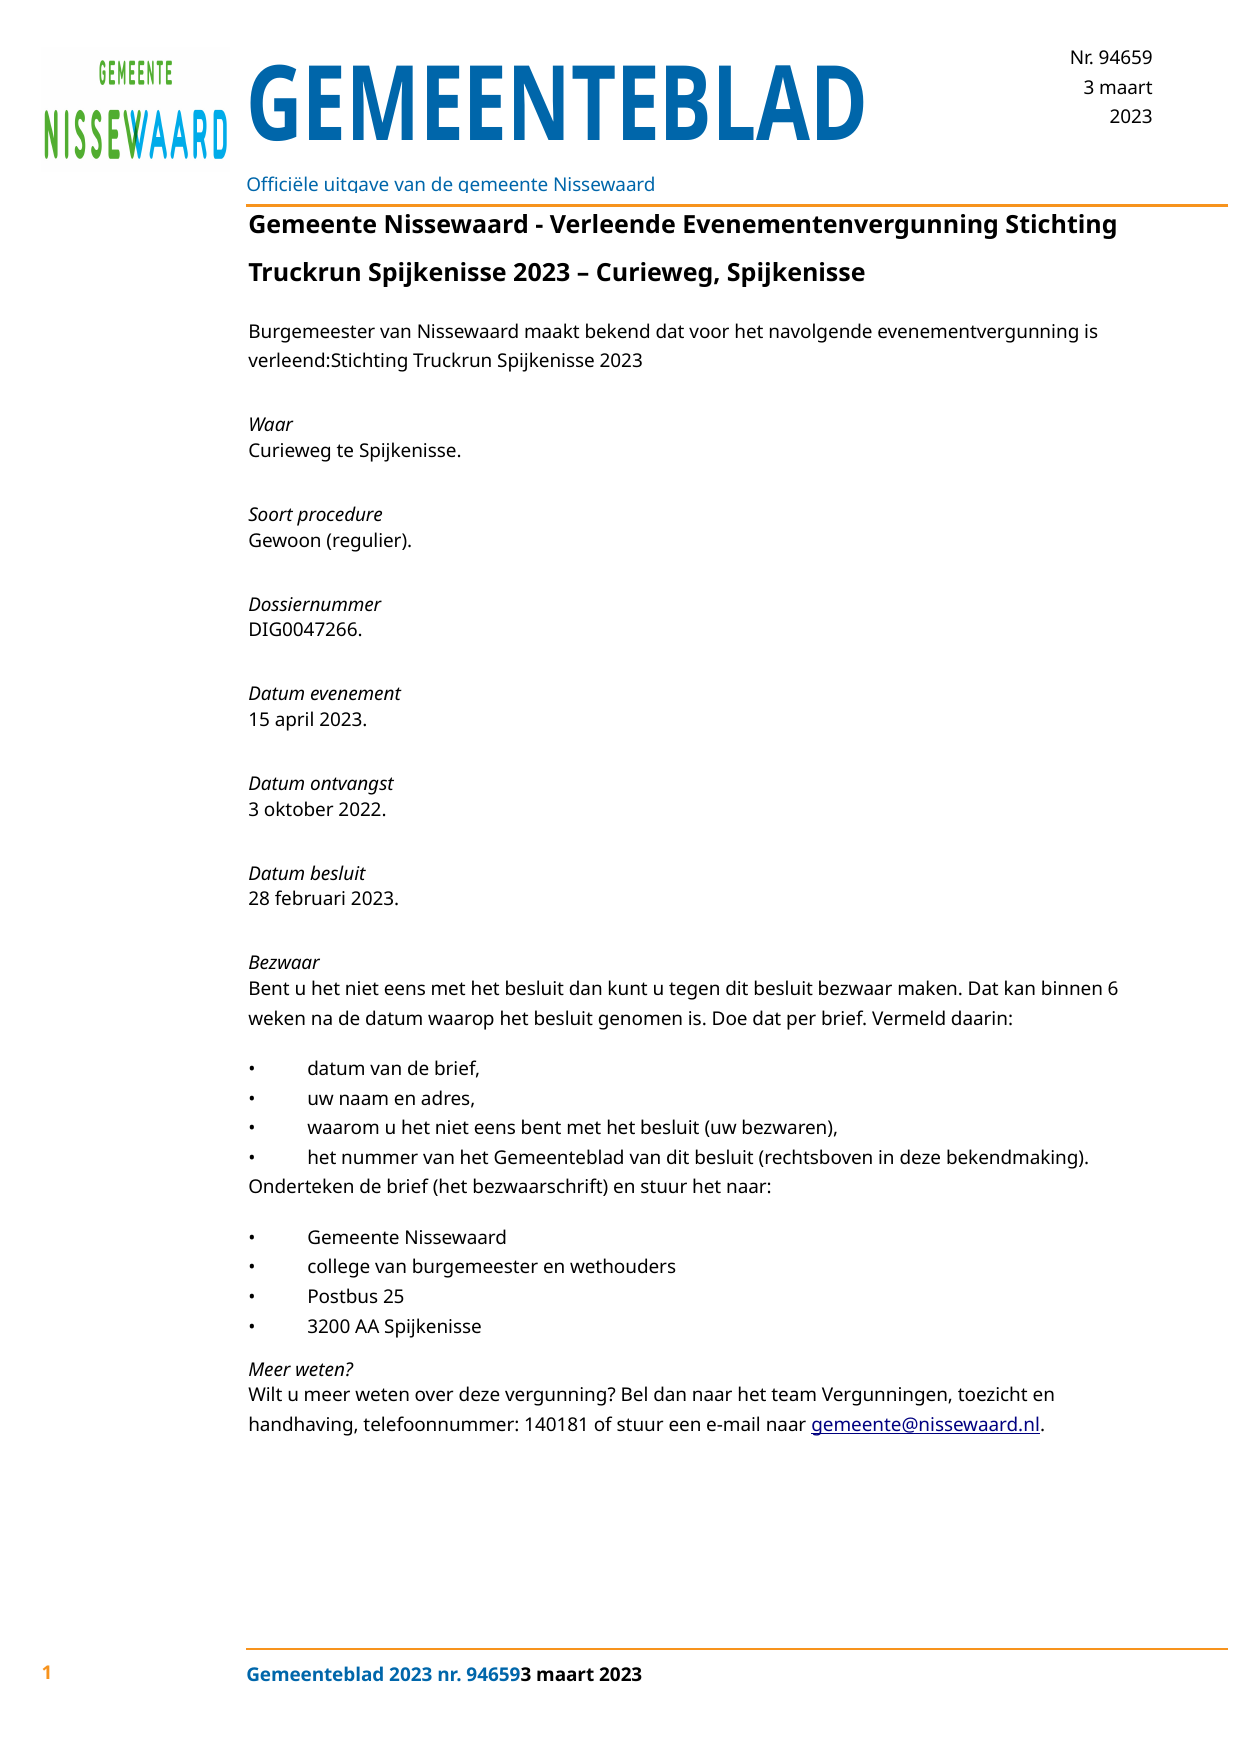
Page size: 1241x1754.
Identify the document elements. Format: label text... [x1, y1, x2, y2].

text Onderteken de brief (het bezwaarschrift) en stuur het naar: [248, 1174, 1152, 1199]
text DIG0047266. [248, 617, 1152, 642]
text Gewoon (regulier). [248, 527, 1152, 553]
text Dossiernummer [248, 591, 1152, 617]
list uw naam en adres, [248, 1085, 1152, 1111]
text Gemeente Nissewaard - Verleende Evenementenvergunning Stichting Truckrun Spijkenisse 2023 – Curieweg, Spijkenisse [248, 207, 1152, 288]
picture [41, 47, 231, 172]
text Curieweg te Spijkenisse. [248, 437, 1152, 463]
text 15 april 2023. [248, 706, 1152, 732]
text Soort procedure [248, 501, 1152, 527]
text Datum besluit [248, 860, 1152, 886]
list Postbus 25 [248, 1283, 1152, 1309]
text 3 oktober 2022. [248, 796, 1152, 822]
list Gemeente Nissewaard [248, 1224, 1152, 1250]
text Waar [248, 411, 1152, 437]
text Bent u het niet eens met het besluit dan kunt u tegen dit besluit bezwaar maken. Dat kan binnen 6 weken na de datum waarop het besluit genomen is. Doe dat per brief. Vermeld daarin: [248, 975, 1152, 1031]
list datum van de brief, [248, 1055, 1152, 1081]
text Datum ontvangst [248, 770, 1152, 796]
text Bezwaar [248, 949, 1152, 975]
list 3200 AA Spijkenisse [248, 1313, 1152, 1338]
list het nummer van het Gemeenteblad van dit besluit (rechtsboven in deze bekendmaking). [248, 1144, 1152, 1170]
text Wilt u meer weten over deze vergunning? Bel dan naar het team Vergunningen, toezicht en handhaving, telefoonnummer: 140181 of stuur een e-mail naar gemeente@nissewaard.nl. [248, 1382, 1152, 1437]
list college van burgemeester en wethouders [248, 1254, 1152, 1279]
text Burgemeester van Nissewaard maakt bekend dat voor het navolgende evenementvergunning is verleend:Stichting Truckrun Spijkenisse 2023 [248, 318, 1152, 373]
text Meer weten? [248, 1356, 1152, 1382]
list waarom u het niet eens bent met het besluit (uw bezwaren), [248, 1114, 1152, 1140]
text Datum evenement [248, 681, 1152, 706]
text 28 februari 2023. [248, 886, 1152, 911]
